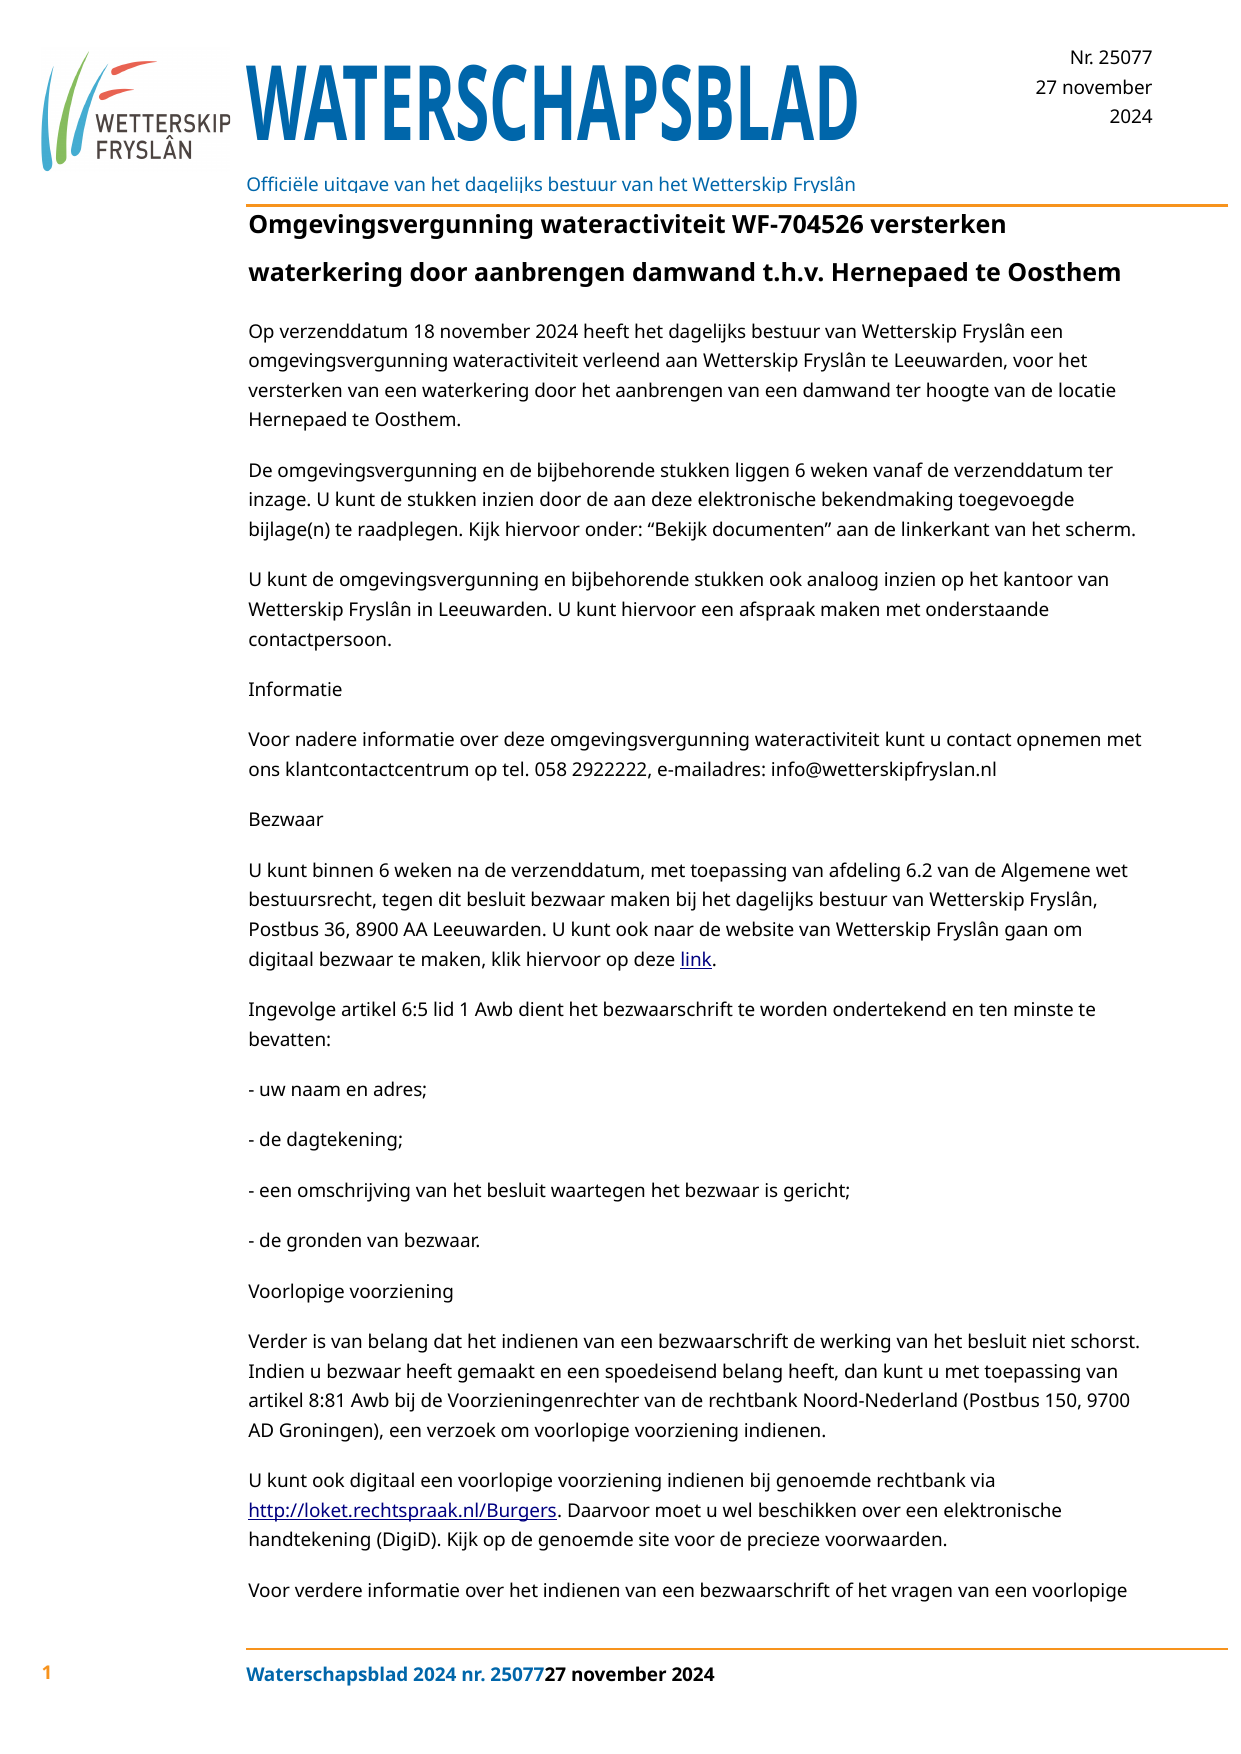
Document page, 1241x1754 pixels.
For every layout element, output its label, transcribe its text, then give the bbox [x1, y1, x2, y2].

text - de gronden van bezwaar. [248, 1227, 1152, 1253]
text U kunt ook digitaal een voorlopige voorziening indienen bij genoemde rechtbank via http://loket.rechtspraak.nl/Burgers. Daarvoor moet u wel beschikken over een elektronische handtekening (DigiD). Kijk op de genoemde site voor de precieze voorwaarden. [248, 1467, 1152, 1552]
text - de dagtekening; [248, 1127, 1152, 1152]
text U kunt de omgevingsvergunning en bijbehorende stukken ook analoog inzien op het kantoor van Wetterskip Fryslân in Leeuwarden. U kunt hiervoor een afspraak maken met onderstaande contactpersoon. [248, 567, 1152, 652]
text Bezwaar [248, 807, 1152, 832]
text Voor nadere informatie over deze omgevingsvergunning wateractiviteit kunt u contact opnemen met ons klantcontactcentrum op tel. 058 2922222, e-mailadres: info@wetterskipfryslan.nl [248, 727, 1152, 782]
text De omgevingsvergunning en de bijbehorende stukken liggen 6 weken vanaf de verzenddatum ter inzage. U kunt de stukken inzien door de aan deze elektronische bekendmaking toegevoegde bijlage(n) te raadplegen. Kijk hiervoor onder: “Bekijk documenten” aan de linkerkant van het scherm. [248, 457, 1152, 542]
text - uw naam en adres; [248, 1076, 1152, 1102]
text Voor verdere informatie over het indienen van een bezwaarschrift of het vragen van een voorlopige [248, 1577, 1152, 1603]
text Op verzenddatum 18 november 2024 heeft het dagelijks bestuur van Wetterskip Fryslân een omgevingsvergunning wateractiviteit verleend aan Wetterskip Fryslân te Leeuwarden, voor het versterken van een waterkering door het aanbrengen van een damwand ter hoogte van de locatie Hernepaed te Oosthem. [248, 318, 1152, 432]
picture [41, 47, 231, 172]
text Informatie [248, 676, 1152, 702]
text - een omschrijving van het besluit waartegen het bezwaar is gericht; [248, 1177, 1152, 1203]
text U kunt binnen 6 weken na de verzenddatum, met toepassing van afdeling 6.2 van de Algemene wet bestuursrecht, tegen dit besluit bezwaar maken bij het dagelijks bestuur van Wetterskip Fryslân, Postbus 36, 8900 AA Leeuwarden. U kunt ook naar de website van Wetterskip Fryslân gaan om digitaal bezwaar te maken, klik hiervoor op deze link. [248, 857, 1152, 972]
text Ingevolge artikel 6:5 lid 1 Awb dient het bezwaarschrift te worden ondertekend en ten minste te bevatten: [248, 996, 1152, 1052]
text Voorlopige voorziening [248, 1278, 1152, 1304]
text Verder is van belang dat het indienen van een bezwaarschrift de werking van het besluit niet schorst. Indien u bezwaar heeft gemaakt en een spoedeisend belang heeft, dan kunt u met toepassing van artikel 8:81 Awb bij de Voorzieningenrechter van de rechtbank Noord-Nederland (Postbus 150, 9700 AD Groningen), een verzoek om voorlopige voorziening indienen. [248, 1328, 1152, 1443]
text Omgevingsvergunning wateractiviteit WF-704526 versterken waterkering door aanbrengen damwand t.h.v. Hernepaed te Oosthem [248, 207, 1152, 288]
